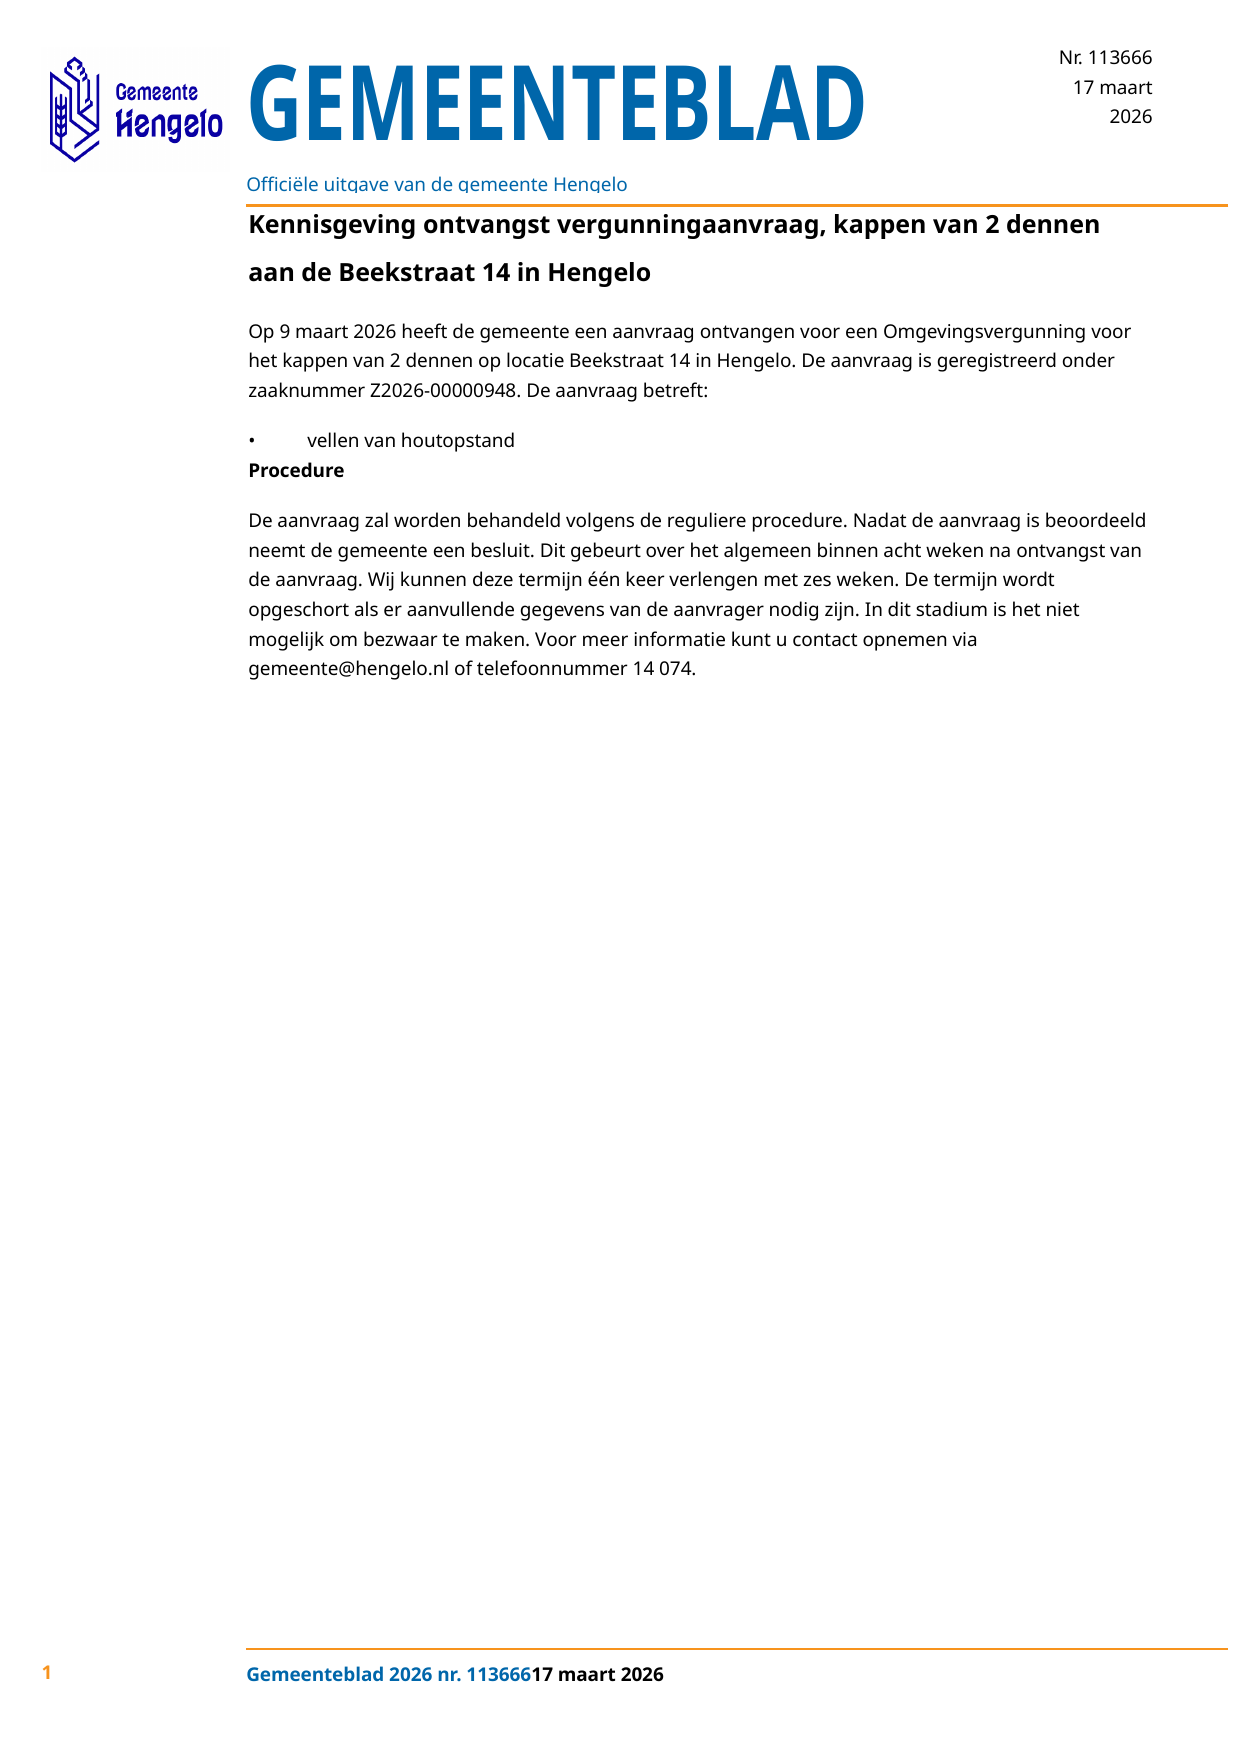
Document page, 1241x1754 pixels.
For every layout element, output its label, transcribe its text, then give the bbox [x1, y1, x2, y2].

picture [41, 47, 231, 172]
text Kennisgeving ontvangst vergunningaanvraag, kappen van 2 dennen aan de Beekstraat 14 in Hengelo [248, 207, 1152, 288]
list vellen van houtopstand [248, 427, 1152, 453]
text Procedure [248, 457, 1152, 483]
text Op 9 maart 2026 heeft de gemeente een aanvraag ontvangen voor een Omgevingsvergunning voor het kappen van 2 dennen op locatie Beekstraat 14 in Hengelo. De aanvraag is geregistreerd onder zaaknummer Z2026-00000948. De aanvraag betreft: [248, 318, 1152, 403]
text De aanvraag zal worden behandeld volgens de reguliere procedure. Nadat de aanvraag is beoordeeld neemt de gemeente een besluit. Dit gebeurt over het algemeen binnen acht weken na ontvangst van de aanvraag. Wij kunnen deze termijn één keer verlengen met zes weken. De termijn wordt opgeschort als er aanvullende gegevens van de aanvrager nodig zijn. In dit stadium is het niet mogelijk om bezwaar te maken. Voor meer informatie kunt u contact opnemen via gemeente@hengelo.nl of telefoonnummer 14 074. [248, 507, 1152, 681]
